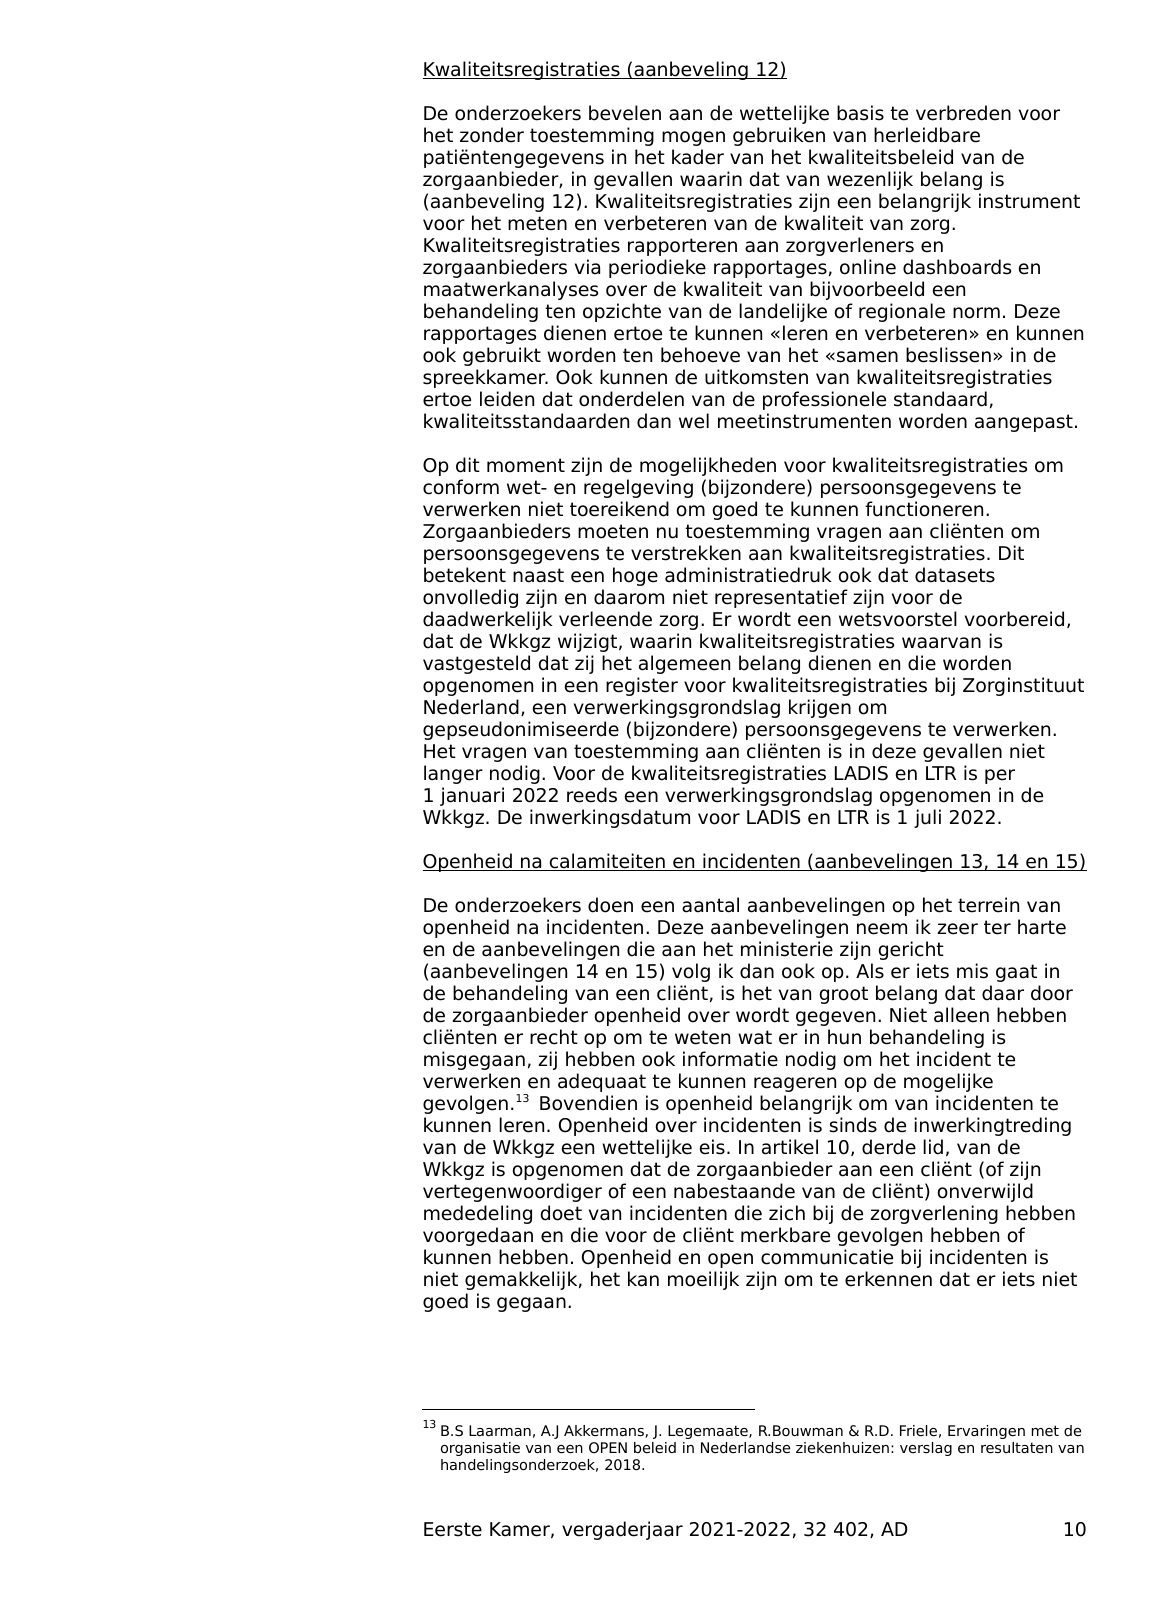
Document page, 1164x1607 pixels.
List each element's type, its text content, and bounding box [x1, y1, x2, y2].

subtitle Openheid na calamiteiten en incidenten (aanbevelingen 13, 14 en 15) [422, 851, 1087, 870]
subtitle Kwaliteitsregistraties (aanbeveling 12) [422, 59, 1087, 81]
text B.S Laarman, A.J Akkermans, J. Legemaate, R.Bouwman & R.D. Friele, Ervaringen met de organisatie van een OPEN beleid in Nederlandse ziekenhuizen: verslag en resultaten van handelingsonderzoek, 2018. [422, 1418, 1087, 1474]
text Op dit moment zijn de mogelijkheden voor kwaliteitsregistraties om conform wet- en regelgeving (bijzondere) persoonsgegevens te verwerken niet toereikend om goed te kunnen functioneren. Zorgaanbieders moeten nu toestemming vragen aan cliënten om persoonsgegevens te verstrekken aan kwaliteitsregistraties. Dit betekent naast een hoge administratiedruk ook dat datasets onvolledig zijn en daarom niet representatief zijn voor de daadwerkelijk verleende zorg. Er wordt een wetsvoorstel voorbereid, dat de Wkkgz wijzigt, waarin kwaliteitsregistraties waarvan is vastgesteld dat zij het algemeen belang dienen en die worden opgenomen in een register voor kwaliteitsregistraties bij Zorginstituut Nederland, een verwerkingsgrondslag krijgen om gepseudonimiseerde (bijzondere) persoonsgegevens te verwerken. Het vragen van toestemming aan cliënten is in deze gevallen niet langer nodig. Voor de kwaliteitsregistraties LADIS en LTR is per 1 januari 2022 reeds een verwerkingsgrondslag opgenomen in de Wkkgz. De inwerkingsdatum voor LADIS en LTR is 1 juli 2022. [422, 455, 1087, 829]
text De onderzoekers doen een aantal aanbevelingen op het terrein van openheid na incidenten. Deze aanbevelingen neem ik zeer ter harte en de aanbevelingen die aan het ministerie zijn gericht (aanbevelingen 14 en 15) volg ik dan ook op. Als er iets mis gaat in de behandeling van een cliënt, is het van groot belang dat daar door de zorgaanbieder openheid over wordt gegeven. Niet alleen hebben cliënten er recht op om te weten wat er in hun behandeling is misgegaan, zij hebben ook informatie nodig om het incident te verwerken en adequaat te kunnen reageren op de mogelijke gevolgen. Bovendien is openheid belangrijk om van incidenten te kunnen leren. Openheid over incidenten is sinds de inwerkingtreding van de Wkkgz een wettelijke eis. In artikel 10, derde lid, van de Wkkgz is opgenomen dat de zorgaanbieder aan een cliënt (of zijn vertegenwoordiger of een nabestaande van de cliënt) onverwijld mededeling doet van incidenten die zich bij de zorgverlening hebben voorgedaan en die voor de cliënt merkbare gevolgen hebben of kunnen hebben. Openheid en open communicatie bij incidenten is niet gemakkelijk, het kan moeilijk zijn om te erkennen dat er iets niet goed is gegaan. [422, 895, 1087, 1313]
text De onderzoekers bevelen aan de wettelijke basis te verbreden voor het zonder toestemming mogen gebruiken van herleidbare patiëntengegevens in het kader van het kwaliteitsbeleid van de zorgaanbieder, in gevallen waarin dat van wezenlijk belang is (aanbeveling 12). Kwaliteitsregistraties zijn een belangrijk instrument voor het meten en verbeteren van de kwaliteit van zorg. Kwaliteitsregistraties rapporteren aan zorgverleners en zorgaanbieders via periodieke rapportages, online dashboards en maatwerkanalyses over de kwaliteit van bijvoorbeeld een behandeling ten opzichte van de landelijke of regionale norm. Deze rapportages dienen ertoe te kunnen «leren en verbeteren» en kunnen ook gebruikt worden ten behoeve van het «samen beslissen» in de spreekkamer. Ook kunnen de uitkomsten van kwaliteitsregistraties ertoe leiden dat onderdelen van de professionele standaard, kwaliteitsstandaarden dan wel meetinstrumenten worden aangepast. [422, 103, 1087, 433]
